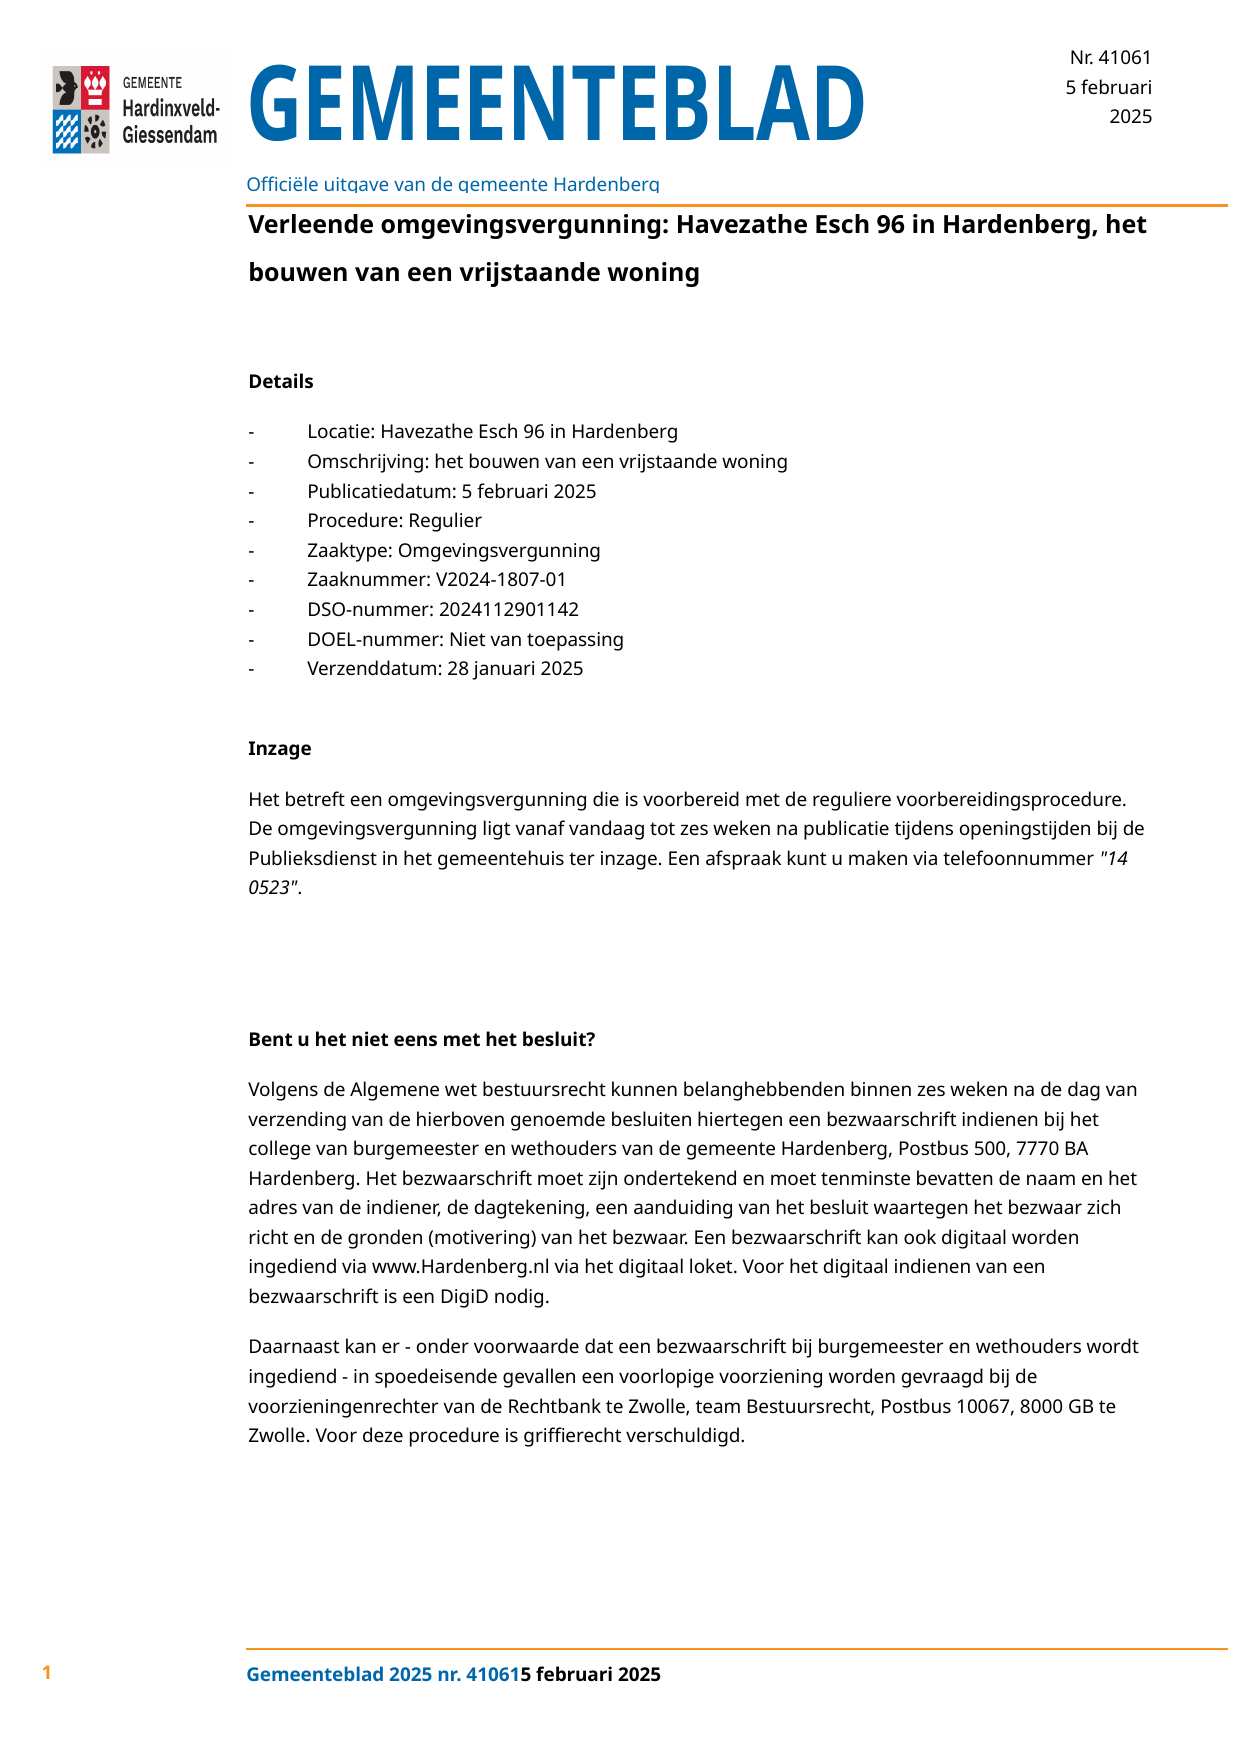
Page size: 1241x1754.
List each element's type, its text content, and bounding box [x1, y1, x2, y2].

list Verzenddatum: 28 januari 2025 [248, 655, 1152, 681]
text Verleende omgevingsvergunning: Havezathe Esch 96 in Hardenberg, het bouwen van een vrijstaande woning [248, 207, 1152, 288]
list Zaaktype: Omgevingsvergunning [248, 537, 1152, 563]
list Locatie: Havezathe Esch 96 in Hardenberg [248, 419, 1152, 444]
text Bent u het niet eens met het besluit? [248, 1026, 1152, 1052]
list Publicatiedatum: 5 februari 2025 [248, 478, 1152, 504]
list Omschrijving: het bouwen van een vrijstaande woning [248, 448, 1152, 474]
text Inzage [248, 735, 1152, 761]
list DOEL-nummer: Niet van toepassing [248, 626, 1152, 652]
text Daarnaast kan er - onder voorwaarde dat een bezwaarschrift bij burgemeester en wethouders wordt ingediend - in spoedeisende gevallen een voorlopige voorziening worden gevraagd bij de voorzieningenrechter van de Rechtbank te Zwolle, team Bestuursrecht, Postbus 10067, 8000 GB te Zwolle. Voor deze procedure is griffierecht verschuldigd. [248, 1334, 1152, 1448]
list Procedure: Regulier [248, 507, 1152, 533]
text Volgens de Algemene wet bestuursrecht kunnen belanghebbenden binnen zes weken na de dag van verzending van de hierboven genoemde besluiten hiertegen een bezwaarschrift indienen bij het college van burgemeester en wethouders van de gemeente Hardenberg, Postbus 500, 7770 BA Hardenberg. Het bezwaarschrift moet zijn ondertekend en moet tenminste bevatten de naam en het adres van de indiener, de dagtekening, een aanduiding van het besluit waartegen het bezwaar zich richt en de gronden (motivering) van het bezwaar. Een bezwaarschrift kan ook digitaal worden ingediend via www.Hardenberg.nl via het digitaal loket. Voor het digitaal indienen van een bezwaarschrift is een DigiD nodig. [248, 1076, 1152, 1309]
list Zaaknummer: V2024-1807-01 [248, 567, 1152, 592]
text Details [248, 368, 1152, 394]
text Het betreft een omgevingsvergunning die is voorbereid met de reguliere voorbereidingsprocedure. De omgevingsvergunning ligt vanaf vandaag tot zes weken na publicatie tijdens openingstijden bij de Publieksdienst in het gemeentehuis ter inzage. Een afspraak kunt u maken via telefoonnummer "14 0523". [248, 786, 1152, 900]
picture [41, 47, 231, 172]
list DSO-nummer: 2024112901142 [248, 596, 1152, 622]
